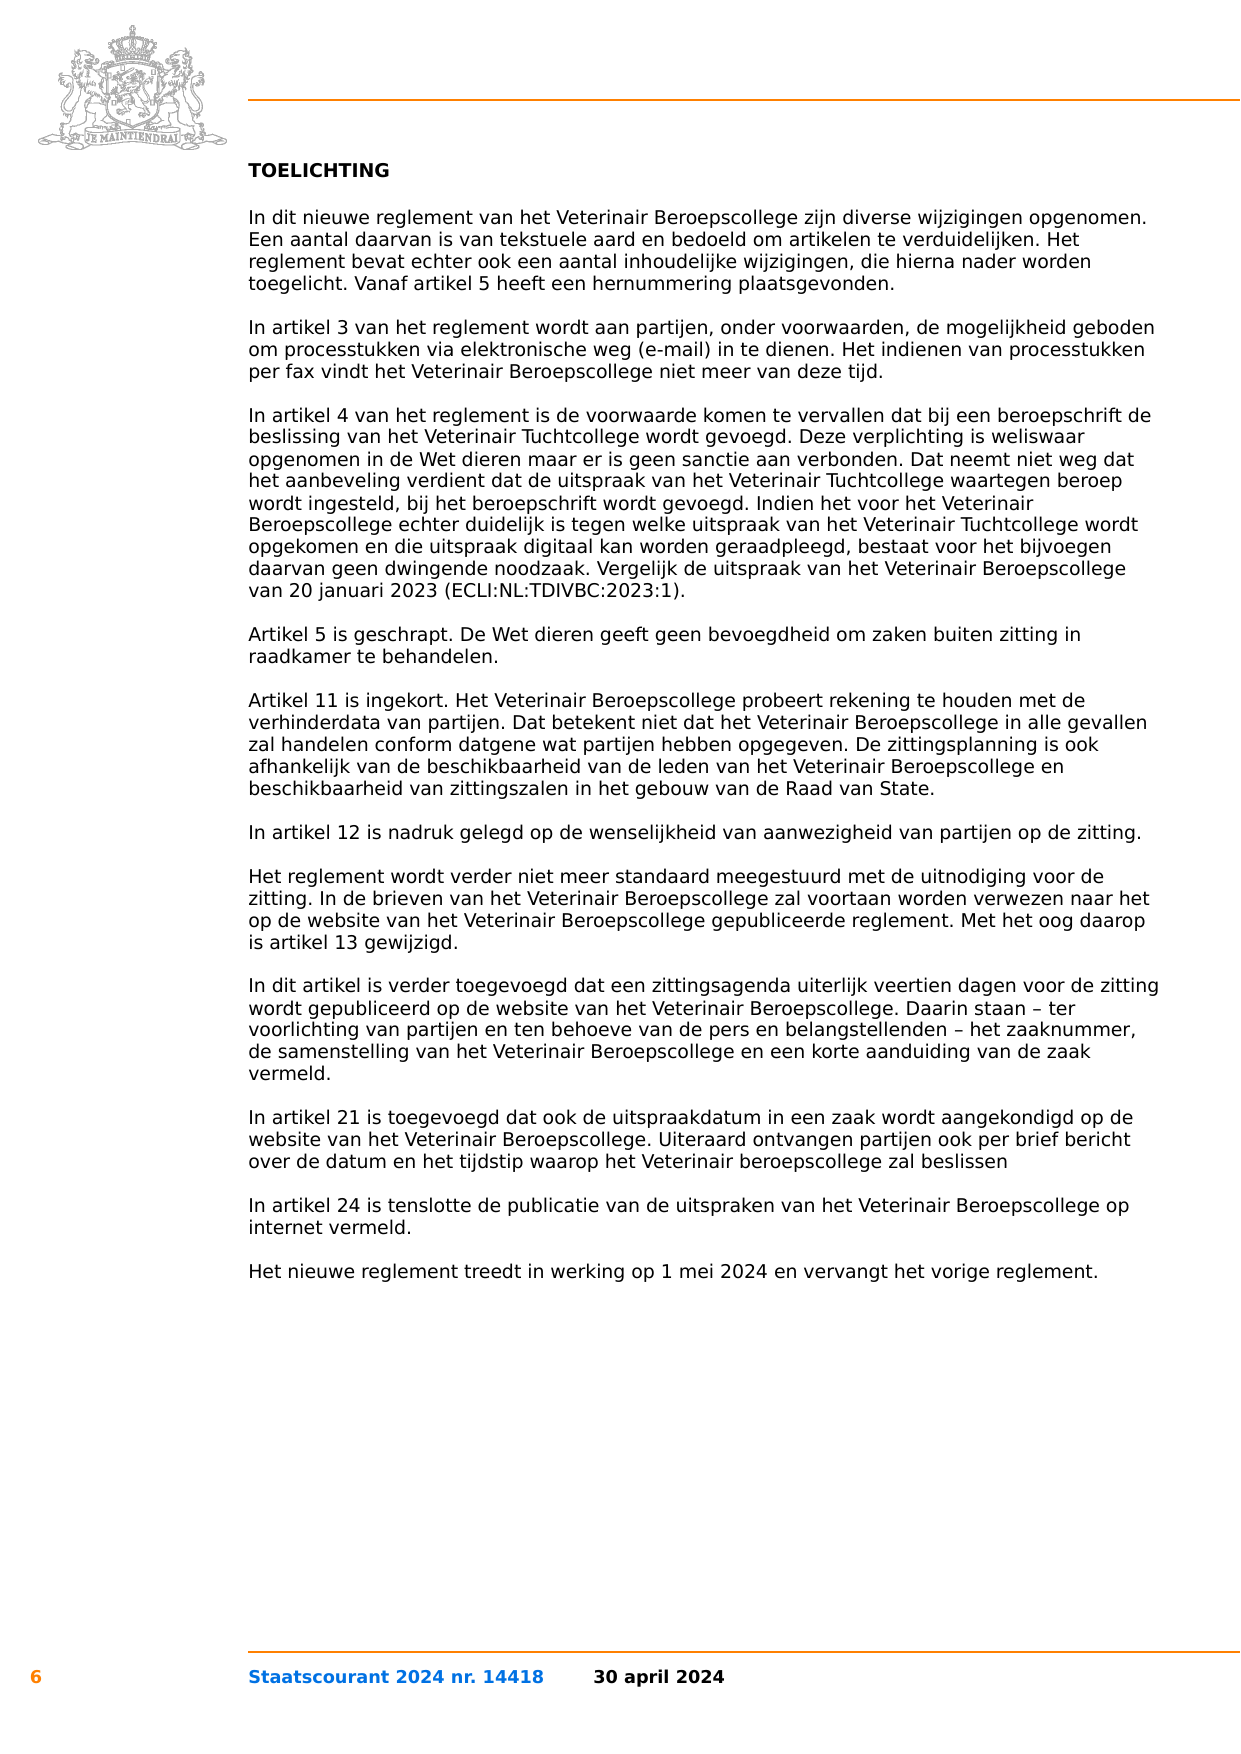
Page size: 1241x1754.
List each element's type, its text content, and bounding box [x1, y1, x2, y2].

subtitle TOELICHTING [248, 160, 1163, 182]
text In artikel 12 is nadruk gelegd op de wenselijkheid van aanwezigheid van partijen op de zitting. [248, 822, 1163, 844]
text In artikel 4 van het reglement is de voorwaarde komen te vervallen dat bij een beroepschrift de beslissing van het Veterinair Tuchtcollege wordt gevoegd. Deze verplichting is weliswaar opgenomen in de Wet dieren maar er is geen sanctie aan verbonden. Dat neemt niet weg dat het aanbeveling verdient dat de uitspraak van het Veterinair Tuchtcollege waartegen beroep wordt ingesteld, bij het beroepschrift wordt gevoegd. Indien het voor het Veterinair Beroepscollege echter duidelijk is tegen welke uitspraak van het Veterinair Tuchtcollege wordt opgekomen en die uitspraak digitaal kan worden geraadpleegd, bestaat voor het bijvoegen daarvan geen dwingende noodzaak. Vergelijk de uitspraak van het Veterinair Beroepscollege van 20 januari 2023 (ECLI:NL:TDIVBC:2023:1). [248, 404, 1163, 602]
text Het reglement wordt verder niet meer standaard meegestuurd met de uitnodiging voor de zitting. In de brieven van het Veterinair Beroepscollege zal voortaan worden verwezen naar het op de website van het Veterinair Beroepscollege gepubliceerde reglement. Met het oog daarop is artikel 13 gewijzigd. [248, 866, 1163, 953]
text Artikel 5 is geschrapt. De Wet dieren geeft geen bevoegdheid om zaken buiten zitting in raadkamer te behandelen. [248, 624, 1163, 668]
picture [38, 25, 227, 150]
text Het nieuwe reglement treedt in werking op 1 mei 2024 en vervangt het vorige reglement. [248, 1261, 1163, 1283]
text In artikel 3 van het reglement wordt aan partijen, onder voorwaarden, de mogelijkheid geboden om processtukken via elektronische weg (e-mail) in te dienen. Het indienen van processtukken per fax vindt het Veterinair Beroepscollege niet meer van deze tijd. [248, 317, 1163, 383]
text In dit nieuwe reglement van het Veterinair Beroepscollege zijn diverse wijzigingen opgenomen. Een aantal daarvan is van tekstuele aard en bedoeld om artikelen te verduidelijken. Het reglement bevat echter ook een aantal inhoudelijke wijzigingen, die hierna nader worden toegelicht. Vanaf artikel 5 heeft een hernummering plaatsgevonden. [248, 207, 1163, 295]
text In artikel 24 is tenslotte de publicatie van de uitspraken van het Veterinair Beroepscollege op internet vermeld. [248, 1195, 1163, 1239]
text In artikel 21 is toegevoegd dat ook de uitspraakdatum in een zaak wordt aangekondigd op de website van het Veterinair Beroepscollege. Uiteraard ontvangen partijen ook per brief bericht over de datum en het tijdstip waarop het Veterinair beroepscollege zal beslissen [248, 1107, 1163, 1173]
text Artikel 11 is ingekort. Het Veterinair Beroepscollege probeert rekening te houden met de verhinderdata van partijen. Dat betekent niet dat het Veterinair Beroepscollege in alle gevallen zal handelen conform datgene wat partijen hebben opgegeven. De zittingsplanning is ook afhankelijk van de beschikbaarheid van de leden van het Veterinair Beroepscollege en beschikbaarheid van zittingszalen in het gebouw van de Raad van State. [248, 690, 1163, 800]
text In dit artikel is verder toegevoegd dat een zittingsagenda uiterlijk veertien dagen voor de zitting wordt gepubliceerd op de website van het Veterinair Beroepscollege. Daarin staan – ter voorlichting van partijen en ten behoeve van de pers en belangstellenden – het zaaknummer, de samenstelling van het Veterinair Beroepscollege en een korte aanduiding van de zaak vermeld. [248, 975, 1163, 1085]
